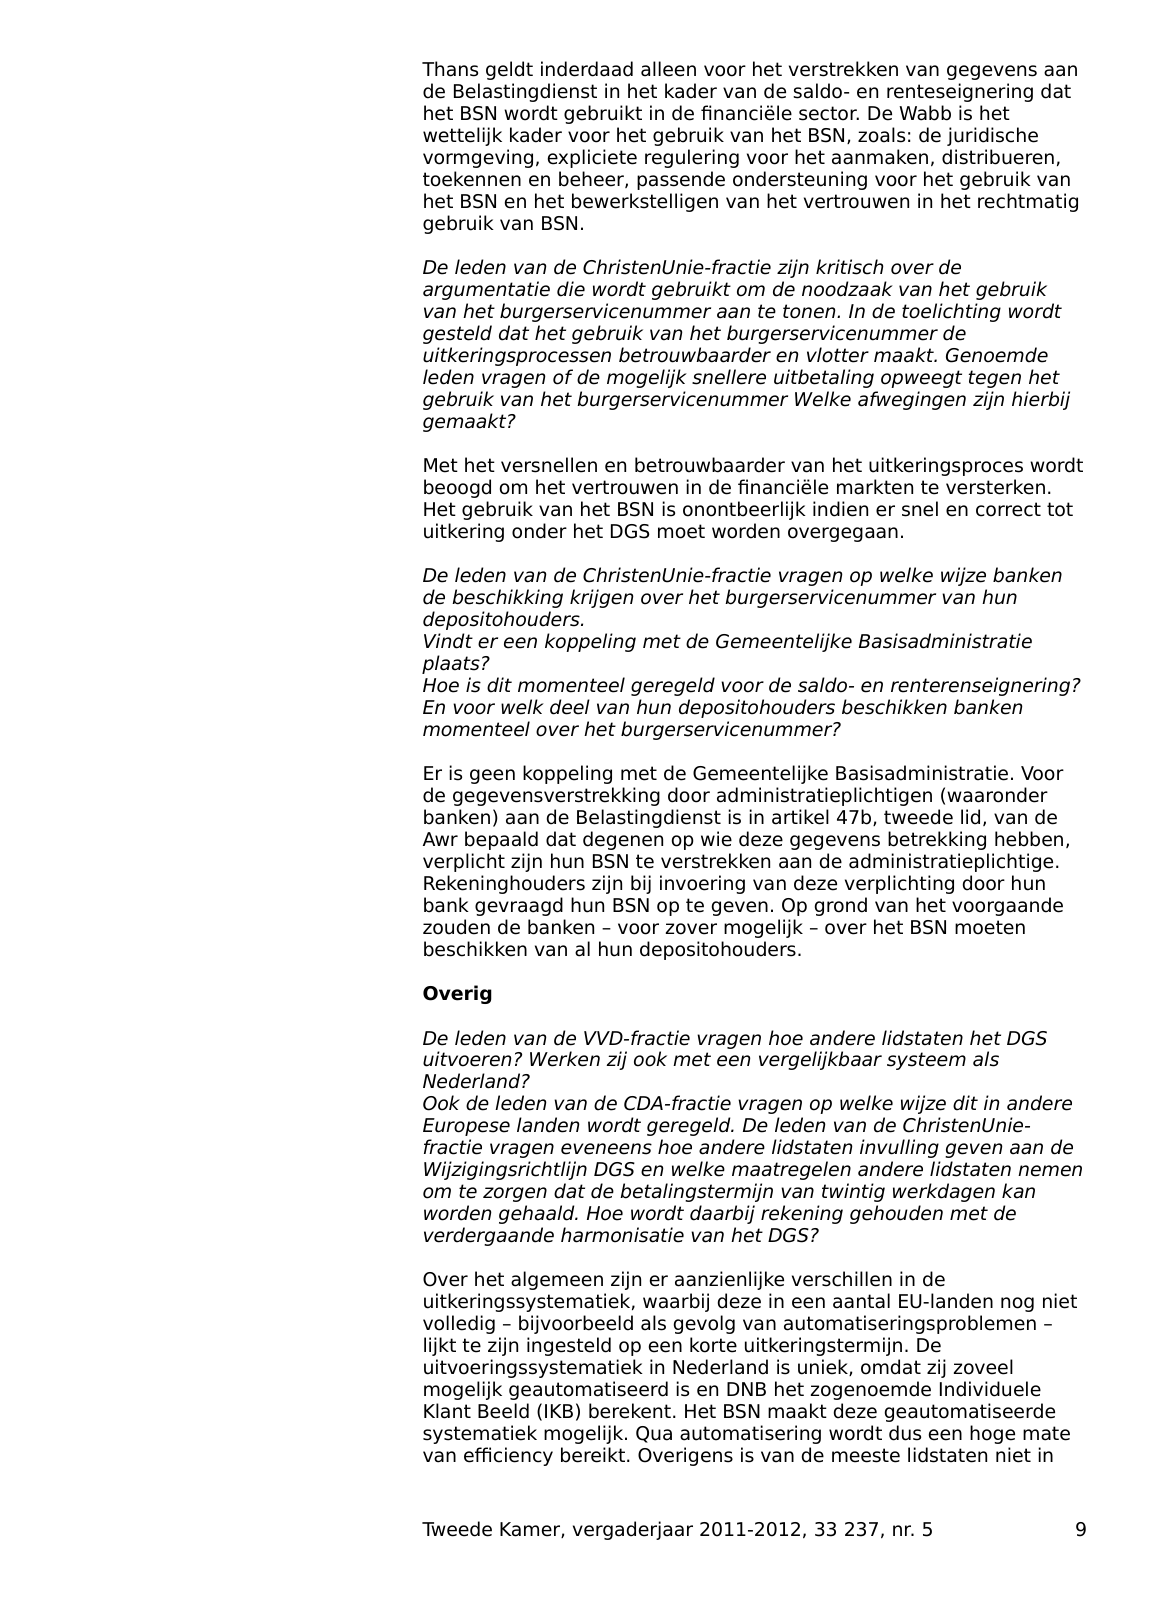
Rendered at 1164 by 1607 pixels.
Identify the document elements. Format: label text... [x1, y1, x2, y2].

text De leden van de ChristenUnie-fractie vragen op welke wijze banken de beschikking krijgen over het burgerservicenummer van hun depositohouders. [422, 565, 1087, 631]
text Over het algemeen zijn er aanzienlijke verschillen in de uitkeringssystematiek, waarbij deze in een aantal EU-landen nog niet volledig – bijvoorbeeld als gevolg van automatiseringsproblemen – lijkt te zijn ingesteld op een korte uitkeringstermijn. De uitvoeringssystematiek in Nederland is uniek, omdat zij zoveel mogelijk geautomatiseerd is en DNB het zogenoemde Individuele Klant Beeld (IKB) berekent. Het BSN maakt deze geautomatiseerde systematiek mogelijk. Qua automatisering wordt dus een hoge mate van efficiency bereikt. Overigens is van de meeste lidstaten niet in [422, 1269, 1087, 1467]
text Thans geldt inderdaad alleen voor het verstrekken van gegevens aan de Belastingdienst in het kader van de saldo- en renteseignering dat het BSN wordt gebruikt in de financiële sector. De Wabb is het wettelijk kader voor het gebruik van het BSN, zoals: de juridische vormgeving, expliciete regulering voor het aanmaken, distribueren, toekennen en beheer, passende ondersteuning voor het gebruik van het BSN en het bewerkstelligen van het vertrouwen in het rechtmatig gebruik van BSN. [422, 59, 1087, 235]
text De leden van de VVD-fractie vragen hoe andere lidstaten het DGS uitvoeren? Werken zij ook met een vergelijkbaar systeem als Nederland? [422, 1027, 1087, 1093]
text Vindt er een koppeling met de Gemeentelijke Basisadministratie plaats? [422, 631, 1087, 675]
subtitle Overig [422, 983, 1087, 1005]
text En voor welk deel van hun depositohouders beschikken banken momenteel over het burgerservicenummer? [422, 697, 1087, 741]
text Hoe is dit momenteel geregeld voor de saldo- en renterenseignering? [422, 675, 1087, 697]
text Er is geen koppeling met de Gemeentelijke Basisadministratie. Voor de gegevensverstrekking door administratieplichtigen (waaronder banken) aan de Belastingdienst is in artikel 47b, tweede lid, van de Awr bepaald dat degenen op wie deze gegevens betrekking hebben, verplicht zijn hun BSN te verstrekken aan de administratieplichtige. Rekeninghouders zijn bij invoering van deze verplichting door hun bank gevraagd hun BSN op te geven. Op grond van het voorgaande zouden de banken – voor zover mogelijk – over het BSN moeten beschikken van al hun depositohouders. [422, 763, 1087, 961]
text De leden van de ChristenUnie-fractie zijn kritisch over de argumentatie die wordt gebruikt om de noodzaak van het gebruik van het burgerservicenummer aan te tonen. In de toelichting wordt gesteld dat het gebruik van het burgerservicenummer de uitkeringsprocessen betrouwbaarder en vlotter maakt. Genoemde leden vragen of de mogelijk snellere uitbetaling opweegt tegen het gebruik van het burgerservicenummer Welke afwegingen zijn hierbij gemaakt? [422, 257, 1087, 433]
text Ook de leden van de CDA-fractie vragen op welke wijze dit in andere Europese landen wordt geregeld. De leden van de ChristenUnie-fractie vragen eveneens hoe andere lidstaten invulling geven aan de Wijzigingsrichtlijn DGS en welke maatregelen andere lidstaten nemen om te zorgen dat de betalingstermijn van twintig werkdagen kan worden gehaald. Hoe wordt daarbij rekening gehouden met de verdergaande harmonisatie van het DGS? [422, 1093, 1087, 1247]
text Met het versnellen en betrouwbaarder van het uitkeringsproces wordt beoogd om het vertrouwen in de financiële markten te versterken. Het gebruik van het BSN is onontbeerlijk indien er snel en correct tot uitkering onder het DGS moet worden overgegaan. [422, 455, 1087, 543]
